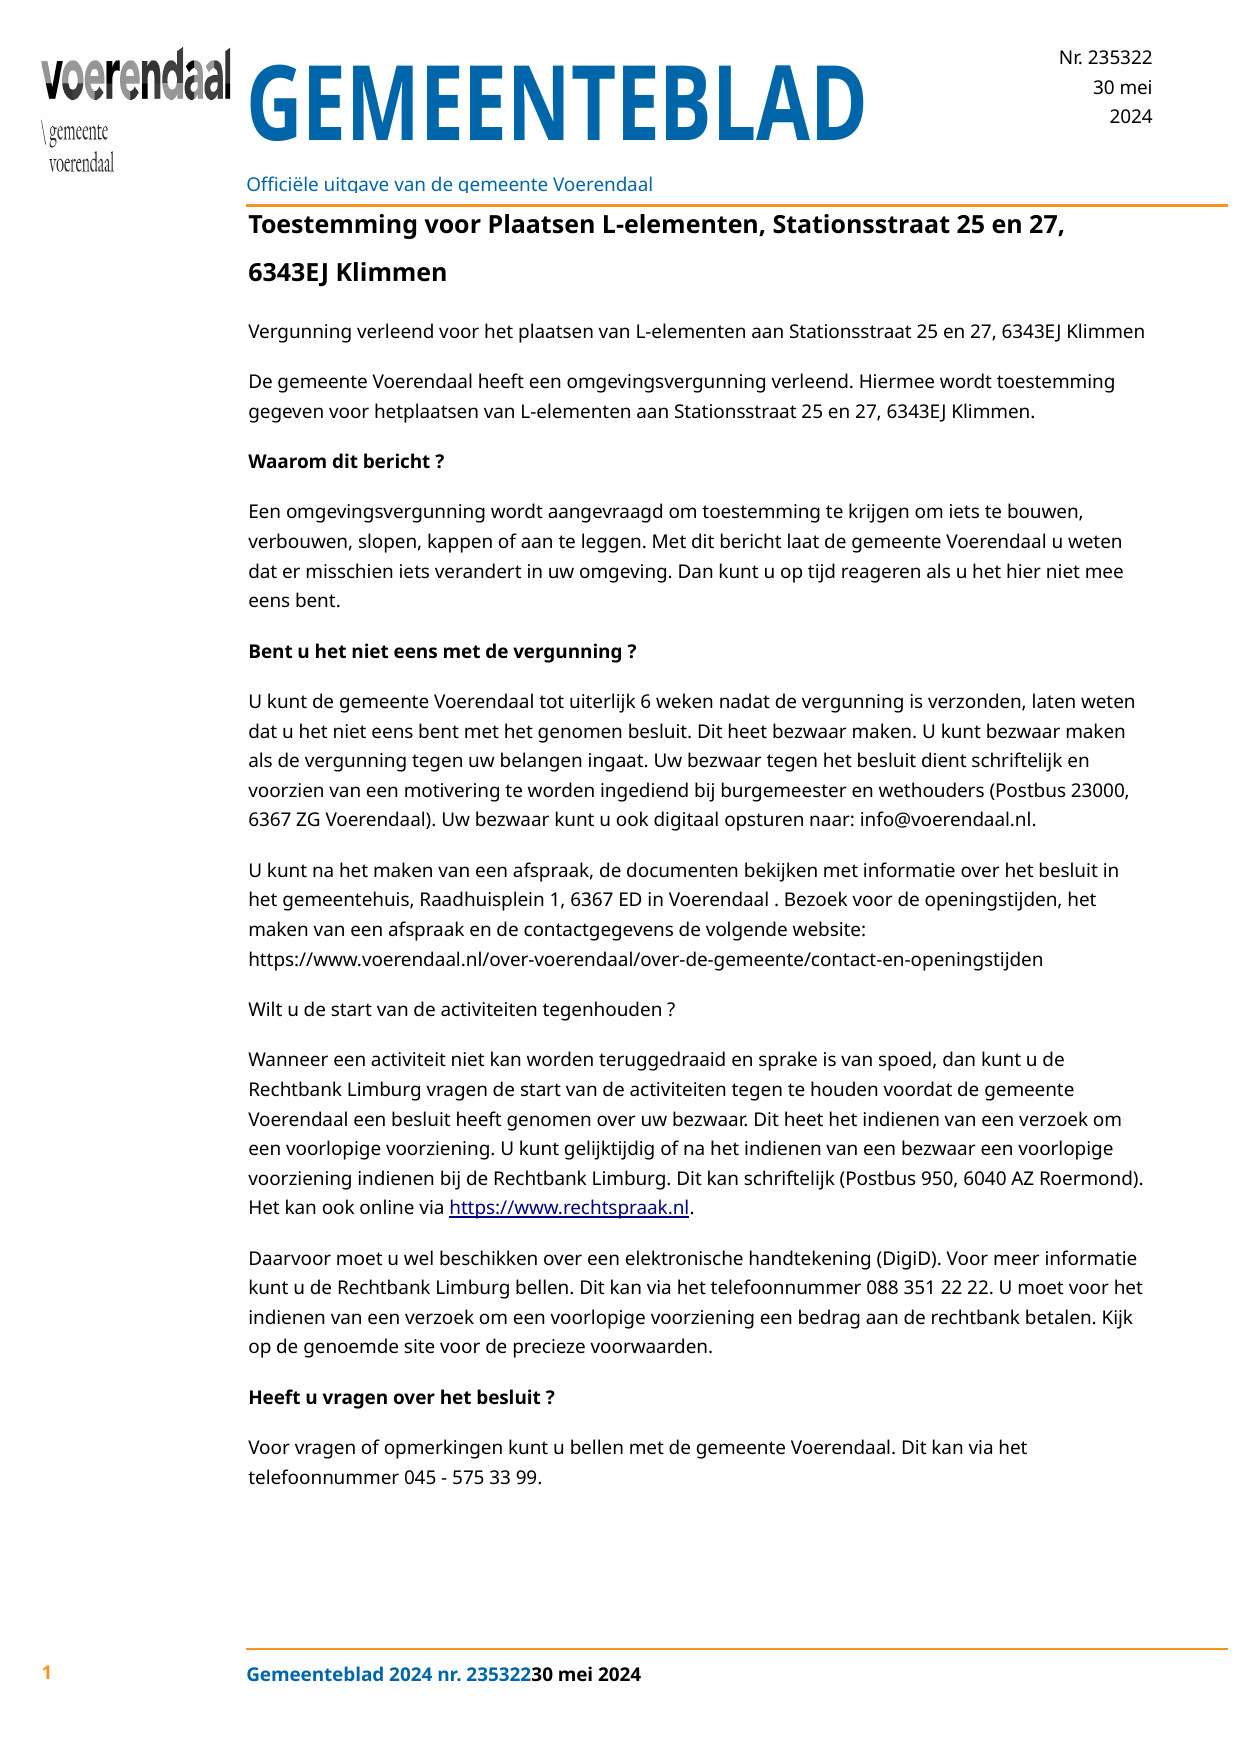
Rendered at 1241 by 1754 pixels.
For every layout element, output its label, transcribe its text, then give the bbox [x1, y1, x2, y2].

text Een omgevingsvergunning wordt aangevraagd om toestemming te krijgen om iets te bouwen, verbouwen, slopen, kappen of aan te leggen. Met dit bericht laat de gemeente Voerendaal u weten dat er misschien iets verandert in uw omgeving. Dan kunt u op tijd reageren als u het hier niet mee eens bent. [248, 499, 1152, 613]
text Waarom dit bericht ? [248, 448, 1152, 474]
text Daarvoor moet u wel beschikken over een elektronische handtekening (DigiD). Voor meer informatie kunt u de Rechtbank Limburg bellen. Dit kan via het telefoonnummer 088 351 22 22. U moet voor het indienen van een verzoek om een voorlopige voorziening een bedrag aan de rechtbank betalen. Kijk op de genoemde site voor de precieze voorwaarden. [248, 1245, 1152, 1359]
text Wilt u de start van de activiteiten tegenhouden ? [248, 996, 1152, 1022]
text Vergunning verleend voor het plaatsen van L-elementen aan Stationsstraat 25 en 27, 6343EJ Klimmen [248, 318, 1152, 344]
text Toestemming voor Plaatsen L-elementen, Stationsstraat 25 en 27, 6343EJ Klimmen [248, 207, 1152, 288]
text U kunt de gemeente Voerendaal tot uiterlijk 6 weken nadat de vergunning is verzonden, laten weten dat u het niet eens bent met het genomen besluit. Dit heet bezwaar maken. U kunt bezwaar maken als de vergunning tegen uw belangen ingaat. Uw bezwaar tegen het besluit dient schriftelijk en voorzien van een motivering te worden ingediend bij burgemeester en wethouders (Postbus 23000, 6367 ZG Voerendaal). Uw bezwaar kunt u ook digitaal opsturen naar: info@voerendaal.nl. [248, 688, 1152, 832]
text Wanneer een activiteit niet kan worden teruggedraaid en sprake is van spoed, dan kunt u de Rechtbank Limburg vragen de start van de activiteiten tegen te houden voordat de gemeente Voerendaal een besluit heeft genomen over uw bezwaar. Dit heet het indienen van een verzoek om een voorlopige voorziening. U kunt gelijktijdig of na het indienen van een bezwaar een voorlopige voorziening indienen bij de Rechtbank Limburg. Dit kan schriftelijk (Postbus 950, 6040 AZ Roermond). Het kan ook online via https://www.rechtspraak.nl. [248, 1047, 1152, 1220]
text Voor vragen of opmerkingen kunt u bellen met de gemeente Voerendaal. Dit kan via het telefoonnummer 045 - 575 33 99. [248, 1434, 1152, 1490]
picture [41, 47, 231, 172]
text Heeft u vragen over het besluit ? [248, 1384, 1152, 1410]
text U kunt na het maken van een afspraak, de documenten bekijken met informatie over het besluit in het gemeentehuis, Raadhuisplein 1, 6367 ED in Voerendaal . Bezoek voor de openingstijden, het maken van een afspraak en de contactgegevens de volgende website: https://www.voerendaal.nl/over-voerendaal/over-de-gemeente/contact-en-openingstijden [248, 857, 1152, 972]
text Bent u het niet eens met de vergunning ? [248, 638, 1152, 664]
text De gemeente Voerendaal heeft een omgevingsvergunning verleend. Hiermee wordt toestemming gegeven voor hetplaatsen van L-elementen aan Stationsstraat 25 en 27, 6343EJ Klimmen. [248, 368, 1152, 424]
